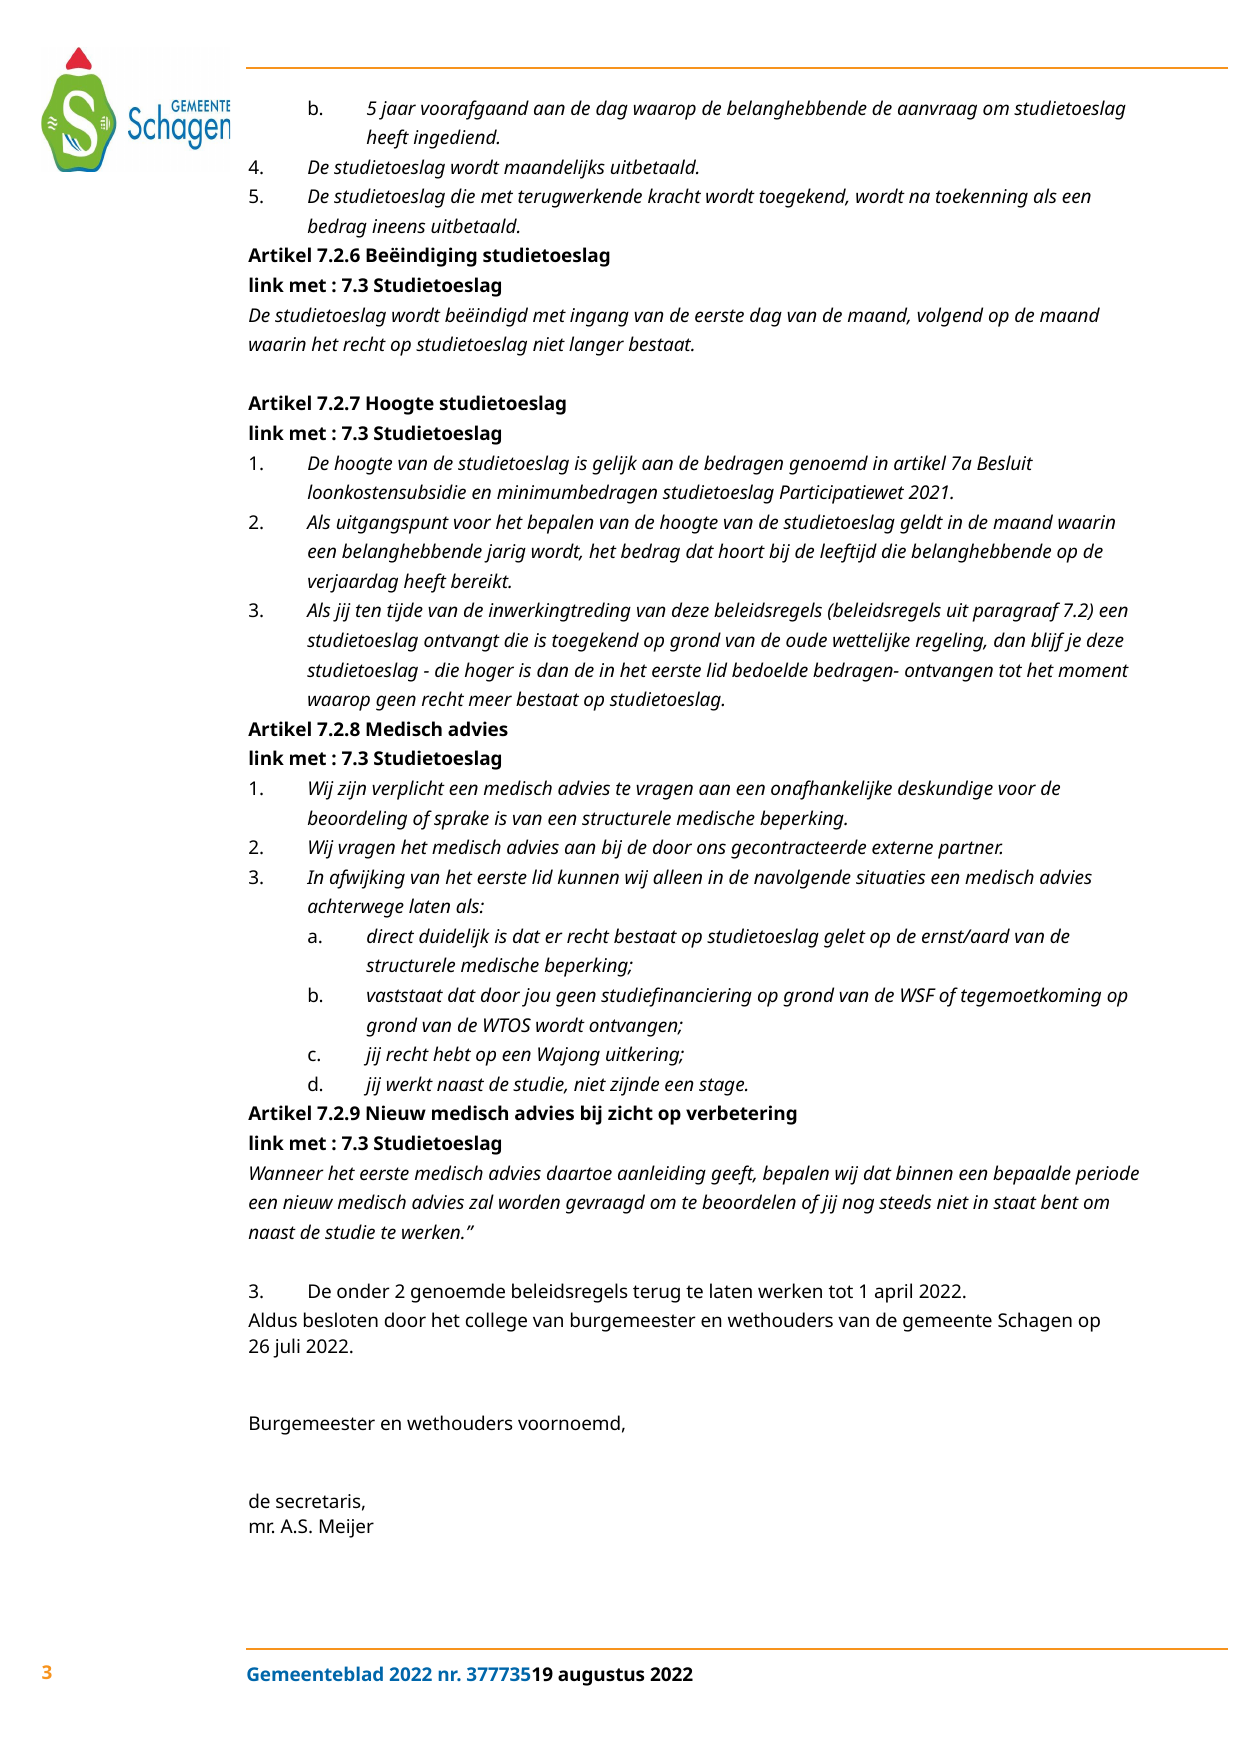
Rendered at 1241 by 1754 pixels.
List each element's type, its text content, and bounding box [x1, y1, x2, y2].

text Artikel 7.2.6 Beëindiging studietoeslag [248, 243, 1152, 268]
text link met : 7.3 Studietoeslag [248, 746, 1152, 771]
text Artikel 7.2.8 Medisch advies [248, 716, 1152, 742]
text 26 juli 2022. [248, 1333, 1152, 1359]
text mr. A.S. Meijer [248, 1513, 1152, 1539]
list Als jij ten tijde van de inwerkingtreding van deze beleidsregels (beleidsregels uit paragraaf 7.2) een studietoeslag ontvangt die is toegekend op grond van de oude wettelijke regeling, dan blijf je deze studietoeslag - die hoger is dan de in het eerste lid bedoelde bedragen- ontvangen tot het moment waarop geen recht meer bestaat op studietoeslag. [248, 598, 1152, 712]
list Als uitgangspunt voor het bepalen van de hoogte van de studietoeslag geldt in de maand waarin een belanghebbende jarig wordt, het bedrag dat hoort bij de leeftijd die belanghebbende op de verjaardag heeft bereikt. [248, 509, 1152, 594]
list De hoogte van de studietoeslag is gelijk aan de bedragen genoemd in artikel 7a Besluit loonkostensubsidie en minimumbedragen studietoeslag Participatiewet 2021. [248, 450, 1152, 505]
text De studietoeslag wordt beëindigd met ingang van de eerste dag van de maand, volgend op de maand waarin het recht op studietoeslag niet langer bestaat. [248, 302, 1152, 357]
text Artikel 7.2.9 Nieuw medisch advies bij zicht op verbetering [248, 1101, 1152, 1126]
list jij werkt naast de studie, niet zijnde een stage. [307, 1071, 1152, 1097]
list De studietoeslag die met terugwerkende kracht wordt toegekend, wordt na toekenning als een bedrag ineens uitbetaald. [248, 183, 1152, 239]
text Wanneer het eerste medisch advies daartoe aanleiding geeft, bepalen wij dat binnen een bepaalde periode een nieuw medisch advies zal worden gevraagd om te beoordelen of jij nog steeds niet in staat bent om naast de studie te werken.” [248, 1160, 1152, 1245]
list De studietoeslag wordt maandelijks uitbetaald. [248, 154, 1152, 180]
picture [41, 47, 231, 172]
list In afwijking van het eerste lid kunnen wij alleen in de navolgende situaties een medisch advies achterwege laten als: [248, 864, 1152, 919]
list Wij zijn verplicht een medisch advies te vragen aan een onafhankelijke deskundige voor de beoordeling of sprake is van een structurele medische beperking. [248, 775, 1152, 831]
list jij recht hebt op een Wajong uitkering; [307, 1041, 1152, 1067]
list vaststaat dat door jou geen studiefinanciering op grond van de WSF of tegemoetkoming op grond van de WTOS wordt ontvangen; [307, 982, 1152, 1038]
list Wij vragen het medisch advies aan bij de door ons gecontracteerde externe partner. [248, 834, 1152, 860]
text Aldus besloten door het college van burgemeester en wethouders van de gemeente Schagen op [248, 1308, 1152, 1333]
text Artikel 7.2.7 Hoogte studietoeslag [248, 391, 1152, 416]
text link met : 7.3 Studietoeslag [248, 420, 1152, 446]
text link met : 7.3 Studietoeslag [248, 272, 1152, 298]
text de secretaris, [248, 1488, 1152, 1513]
list De onder 2 genoemde beleidsregels terug te laten werken tot 1 april 2022. [248, 1278, 1152, 1304]
list direct duidelijk is dat er recht bestaat op studietoeslag gelet op de ernst/aard van de structurele medische beperking; [307, 923, 1152, 978]
list 5 jaar voorafgaand aan de dag waarop de belanghebbende de aanvraag om studietoeslag heeft ingediend. [307, 95, 1152, 150]
text link met : 7.3 Studietoeslag [248, 1130, 1152, 1156]
text Burgemeester en wethouders voornoemd, [248, 1411, 1152, 1436]
